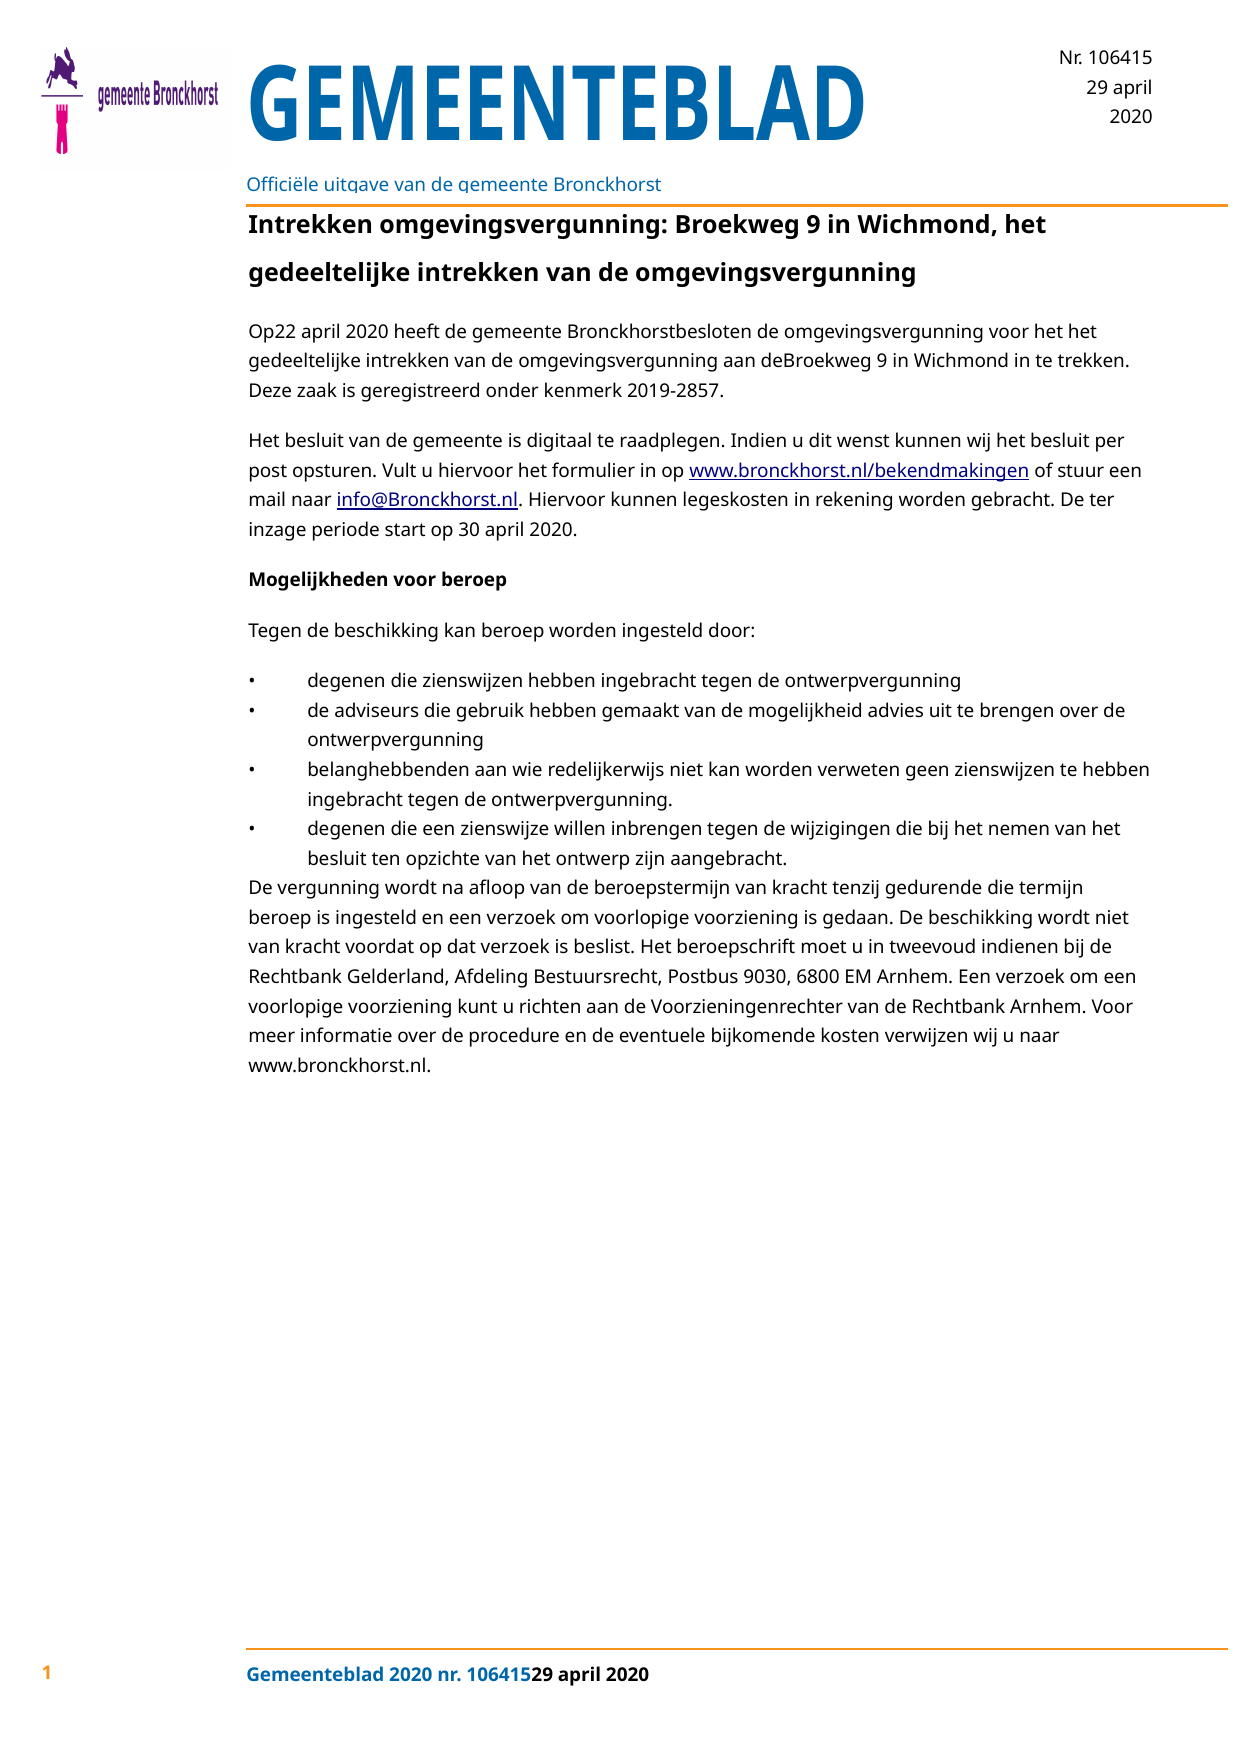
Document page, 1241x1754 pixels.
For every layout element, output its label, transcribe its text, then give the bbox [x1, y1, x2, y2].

text Tegen de beschikking kan beroep worden ingesteld door: [248, 617, 1152, 643]
text De vergunning wordt na afloop van de beroepstermijn van kracht tenzij gedurende die termijn beroep is ingesteld en een verzoek om voorlopige voorziening is gedaan. De beschikking wordt niet van kracht voordat op dat verzoek is beslist. Het beroepschrift moet u in tweevoud indienen bij de Rechtbank Gelderland, Afdeling Bestuursrecht, Postbus 9030, 6800 EM Arnhem. Een verzoek om een voorlopige voorziening kunt u richten aan de Voorzieningenrechter van de Rechtbank Arnhem. Voor meer informatie over de procedure en de eventuele bijkomende kosten verwijzen wij u naar www.bronckhorst.nl. [248, 874, 1152, 1078]
list degenen die een zienswijze willen inbrengen tegen de wijzigingen die bij het nemen van het besluit ten opzichte van het ontwerp zijn aangebracht. [248, 815, 1152, 871]
text Op22 april 2020 heeft de gemeente Bronckhorstbesloten de omgevingsvergunning voor het het gedeeltelijke intrekken van de omgevingsvergunning aan deBroekweg 9 in Wichmond in te trekken. Deze zaak is geregistreerd onder kenmerk 2019-2857. [248, 318, 1152, 403]
text Intrekken omgevingsvergunning: Broekweg 9 in Wichmond, het gedeeltelijke intrekken van de omgevingsvergunning [248, 207, 1152, 288]
text Mogelijkheden voor beroep [248, 567, 1152, 592]
text Het besluit van de gemeente is digitaal te raadplegen. Indien u dit wenst kunnen wij het besluit per post opsturen. Vult u hiervoor het formulier in op www.bronckhorst.nl/bekendmakingen of stuur een mail naar info@Bronckhorst.nl. Hiervoor kunnen legeskosten in rekening worden gebracht. De ter inzage periode start op 30 april 2020. [248, 427, 1152, 542]
picture [41, 47, 231, 172]
list degenen die zienswijzen hebben ingebracht tegen de ontwerpvergunning [248, 667, 1152, 693]
list belanghebbenden aan wie redelijkerwijs niet kan worden verweten geen zienswijzen te hebben ingebracht tegen de ontwerpvergunning. [248, 756, 1152, 812]
list de adviseurs die gebruik hebben gemaakt van de mogelijkheid advies uit te brengen over de ontwerpvergunning [248, 697, 1152, 752]
